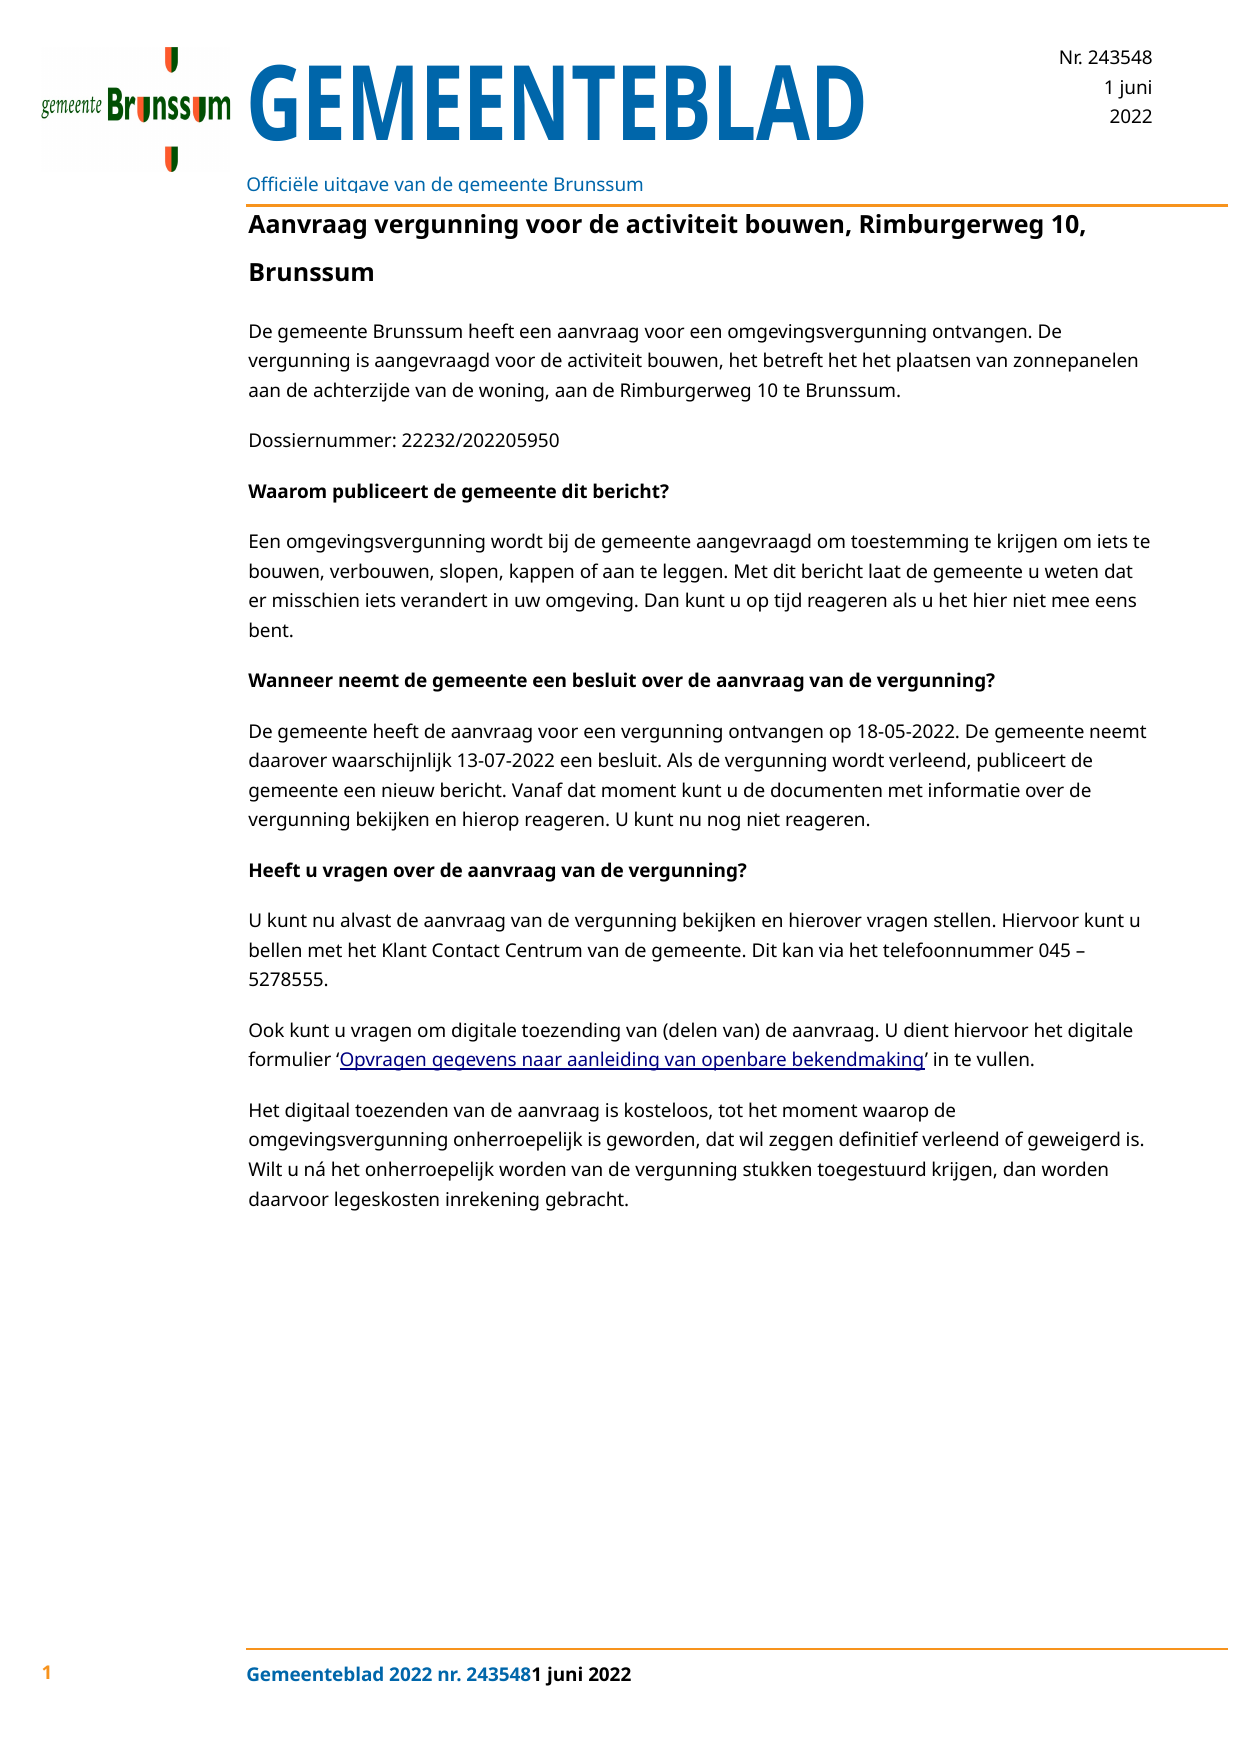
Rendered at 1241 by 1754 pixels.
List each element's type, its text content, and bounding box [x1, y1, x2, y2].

text Het digitaal toezenden van de aanvraag is kosteloos, tot het moment waarop de omgevingsvergunning onherroepelijk is geworden, dat wil zeggen definitief verleend of geweigerd is. Wilt u ná het onherroepelijk worden van de vergunning stukken toegestuurd krijgen, dan worden daarvoor legeskosten inrekening gebracht. [248, 1097, 1152, 1212]
text De gemeente Brunssum heeft een aanvraag voor een omgevingsvergunning ontvangen. De vergunning is aangevraagd voor de activiteit bouwen, het betreft het het plaatsen van zonnepanelen aan de achterzijde van de woning, aan de Rimburgerweg 10 te Brunssum. [248, 318, 1152, 403]
picture [41, 47, 231, 172]
text Aanvraag vergunning voor de activiteit bouwen, Rimburgerweg 10, Brunssum [248, 207, 1152, 288]
text Waarom publiceert de gemeente dit bericht? [248, 478, 1152, 504]
text Dossiernummer: 22232/202205950 [248, 427, 1152, 453]
text Wanneer neemt de gemeente een besluit over de aanvraag van de vergunning? [248, 667, 1152, 693]
text De gemeente heeft de aanvraag voor een vergunning ontvangen op 18-05-2022. De gemeente neemt daarover waarschijnlijk 13-07-2022 een besluit. Als de vergunning wordt verleend, publiceert de gemeente een nieuw bericht. Vanaf dat moment kunt u de documenten met informatie over de vergunning bekijken en hierop reageren. U kunt nu nog niet reageren. [248, 718, 1152, 832]
text Een omgevingsvergunning wordt bij de gemeente aangevraagd om toestemming te krijgen om iets te bouwen, verbouwen, slopen, kappen of aan te leggen. Met dit bericht laat de gemeente u weten dat er misschien iets verandert in uw omgeving. Dan kunt u op tijd reageren als u het hier niet mee eens bent. [248, 528, 1152, 643]
text Ook kunt u vragen om digitale toezending van (delen van) de aanvraag. U dient hiervoor het digitale formulier ‘Opvragen gegevens naar aanleiding van openbare bekendmaking’ in te vullen. [248, 1017, 1152, 1072]
text Heeft u vragen over de aanvraag van de vergunning? [248, 857, 1152, 883]
text U kunt nu alvast de aanvraag van de vergunning bekijken en hierover vragen stellen. Hiervoor kunt u bellen met het Klant Contact Centrum van de gemeente. Dit kan via het telefoonnummer 045 – 5278555. [248, 907, 1152, 992]
